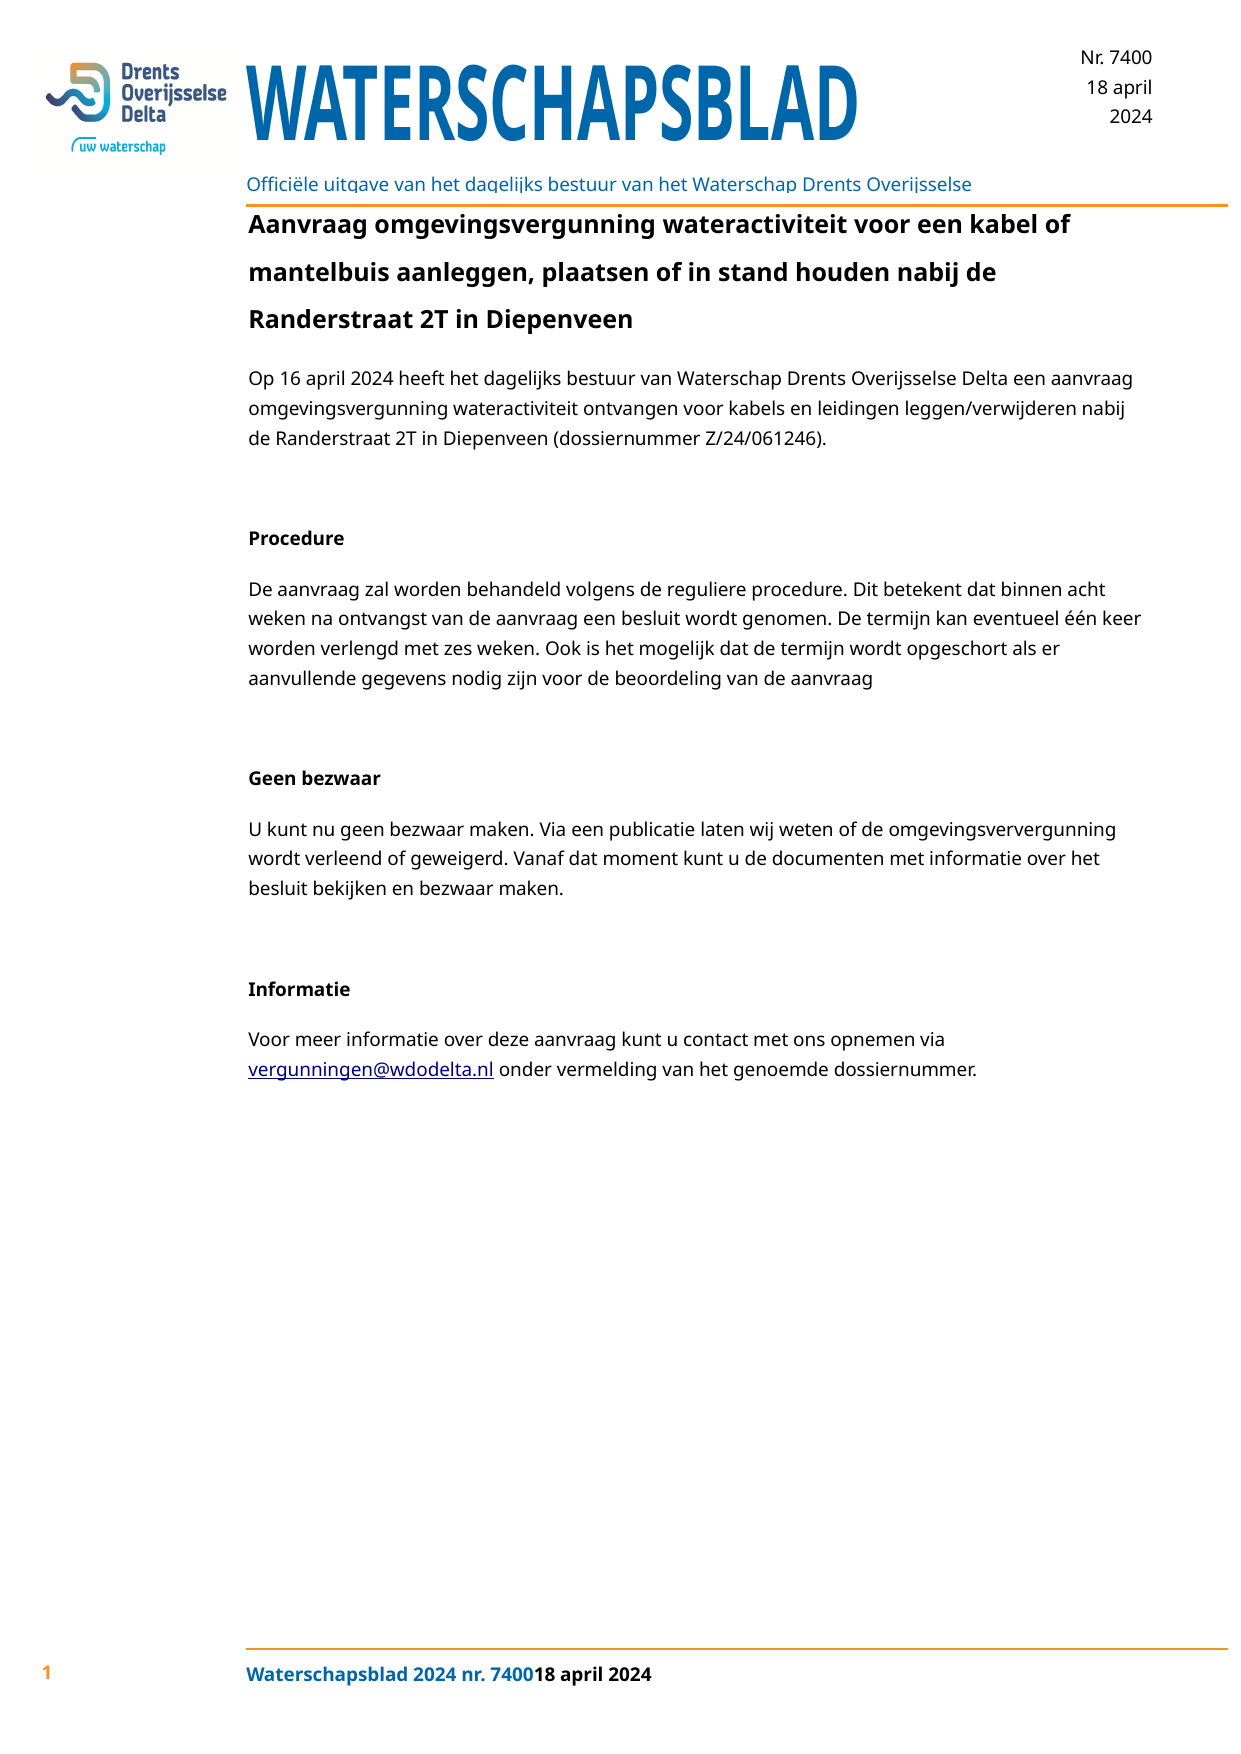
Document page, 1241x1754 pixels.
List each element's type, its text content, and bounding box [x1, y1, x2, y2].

picture [41, 47, 231, 172]
text Voor meer informatie over deze aanvraag kunt u contact met ons opnemen via vergunningen@wdodelta.nl onder vermelding van het genoemde dossiernummer. [248, 1026, 1152, 1082]
text Procedure [248, 526, 1152, 551]
text Geen bezwaar [248, 766, 1152, 791]
text U kunt nu geen bezwaar maken. Via een publicatie laten wij weten of de omgevingsververgunning wordt verleend of geweigerd. Vanaf dat moment kunt u de documenten met informatie over het besluit bekijken en bezwaar maken. [248, 816, 1152, 901]
text Aanvraag omgevingsvergunning wateractiviteit voor een kabel of mantelbuis aanleggen, plaatsen of in stand houden nabij de Randerstraat 2T in Diepenveen [248, 207, 1152, 336]
text Op 16 april 2024 heeft het dagelijks bestuur van Waterschap Drents Overijsselse Delta een aanvraag omgevingsvergunning wateractiviteit ontvangen voor kabels en leidingen leggen/verwijderen nabij de Randerstraat 2T in Diepenveen (dossiernummer Z/24/061246). [248, 366, 1152, 450]
text De aanvraag zal worden behandeld volgens de reguliere procedure. Dit betekent dat binnen acht weken na ontvangst van de aanvraag een besluit wordt genomen. De termijn kan eventueel één keer worden verlengd met zes weken. Ook is het mogelijk dat de termijn wordt opgeschort als er aanvullende gegevens nodig zijn voor de beoordeling van de aanvraag [248, 576, 1152, 690]
text Informatie [248, 976, 1152, 1002]
